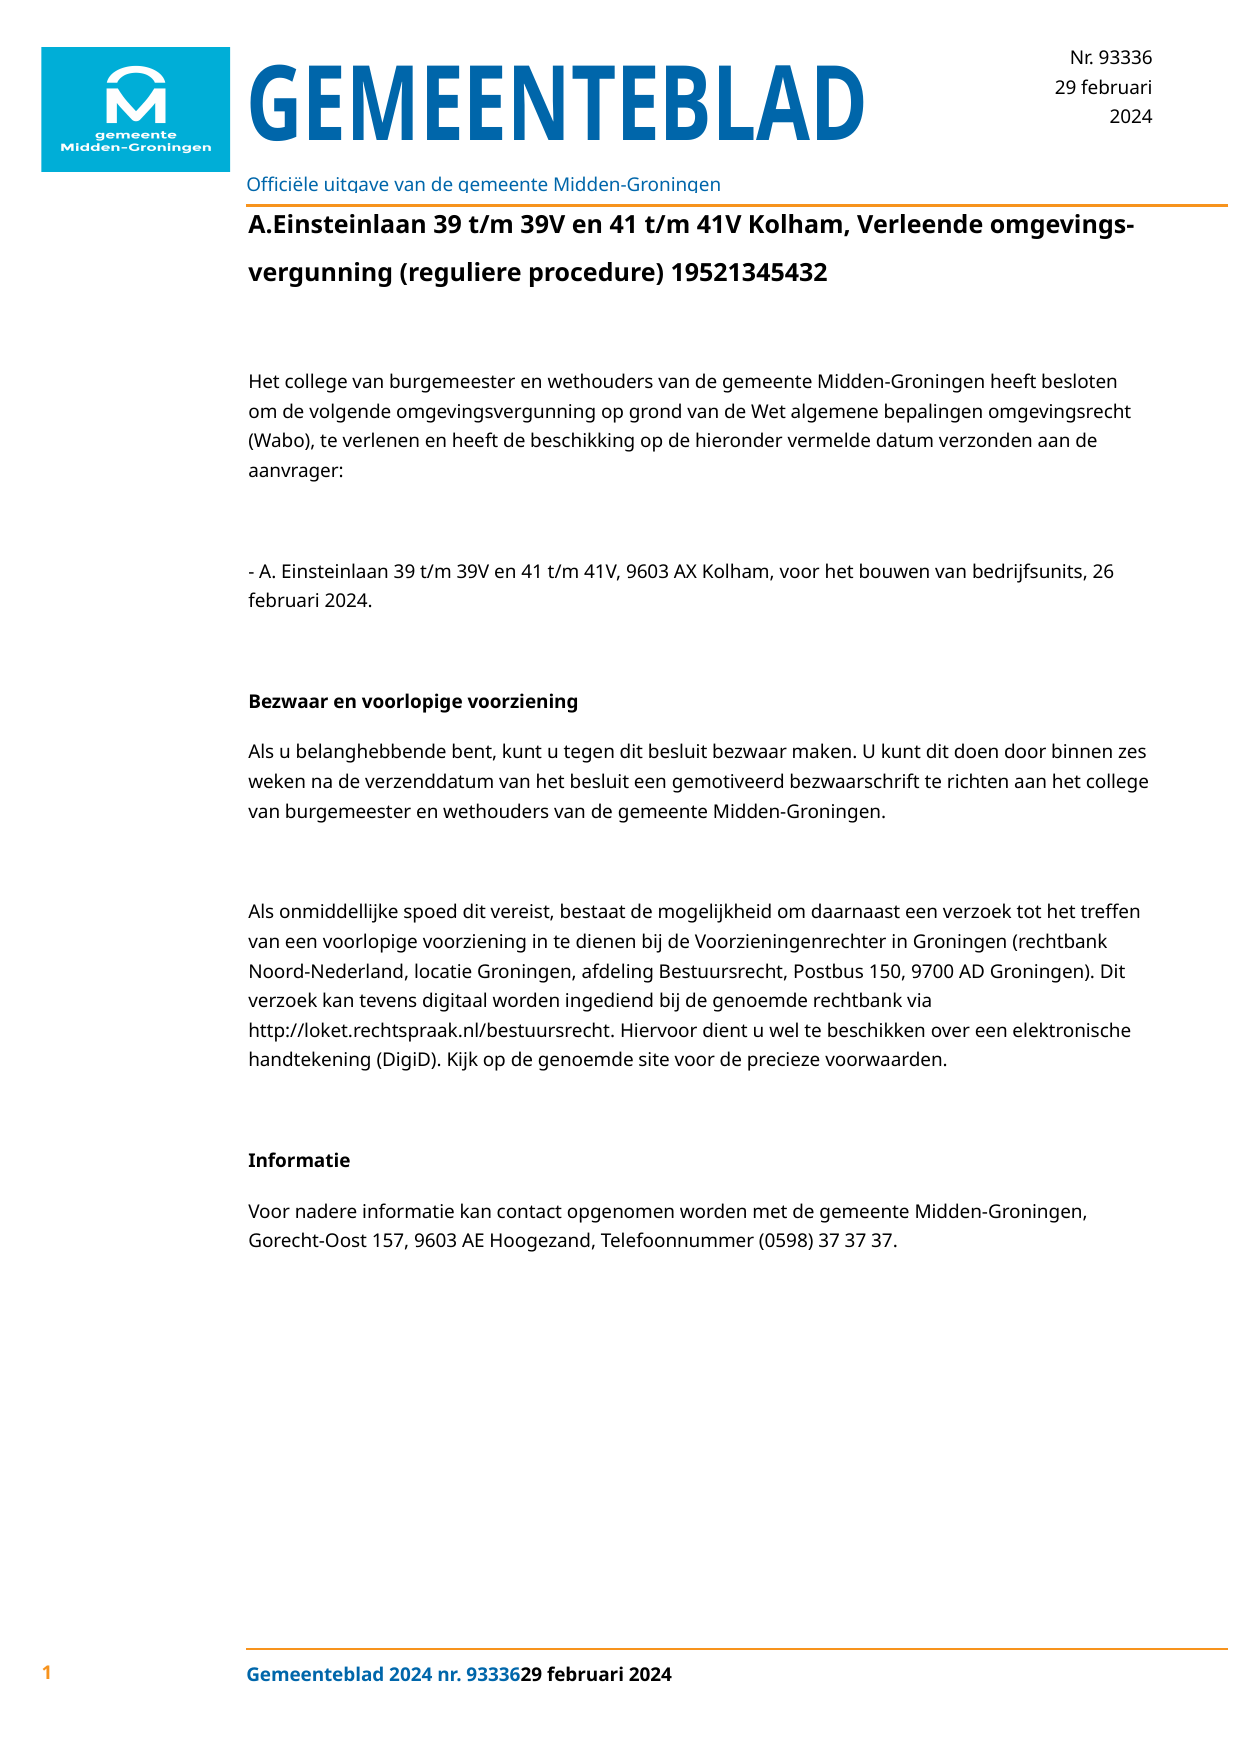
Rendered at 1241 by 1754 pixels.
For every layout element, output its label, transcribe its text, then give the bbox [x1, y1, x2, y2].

text Als u belanghebbende bent, kunt u tegen dit besluit bezwaar maken. U kunt dit doen door binnen zes weken na de verzenddatum van het besluit een gemotiveerd bezwaarschrift te richten aan het college van burgemeester en wethouders van de gemeente Midden-Groningen. [248, 739, 1152, 824]
text Bezwaar en voorlopige voorziening [248, 688, 1152, 714]
text Voor nadere informatie kan contact opgenomen worden met de gemeente Midden-Groningen, Gorecht-Oost 157, 9603 AE Hoogezand, Telefoonnummer (0598) 37 37 37. [248, 1198, 1152, 1253]
text - A. Einsteinlaan 39 t/m 39V en 41 t/m 41V, 9603 AX Kolham, voor het bouwen van bedrijfsunits, 26 februari 2024. [248, 558, 1152, 613]
text Als onmiddellijke spoed dit vereist, bestaat de mogelijkheid om daarnaast een verzoek tot het treffen van een voorlopige voorziening in te dienen bij de Voorzieningenrechter in Groningen (rechtbank Noord-Nederland, locatie Groningen, afdeling Bestuursrecht, Postbus 150, 9700 AD Groningen). Dit verzoek kan tevens digitaal worden ingediend bij de genoemde rechtbank via http://loket.rechtspraak.nl/bestuursrecht. Hiervoor dient u wel te beschikken over een elektronische handtekening (DigiD). Kijk op de genoemde site voor de precieze voorwaarden. [248, 899, 1152, 1072]
picture [184, 146, 190, 153]
picture [107, 89, 165, 122]
text Informatie [248, 1147, 1152, 1173]
picture [108, 66, 164, 82]
text Het college van burgemeester en wethouders van de gemeente Midden-Groningen heeft besloten om de volgende omgevingsvergunning op grond van de Wet algemene bepalingen omgevingsrecht (Wabo), te verlenen en heeft de beschikking op de hieronder vermelde datum verzonden aan de aanvrager: [248, 368, 1152, 483]
text A.Einsteinlaan 39 t/m 39V en 41 t/m 41V Kolham, Verleende omgevings-vergunning (reguliere procedure) 19521345432 [248, 207, 1152, 288]
